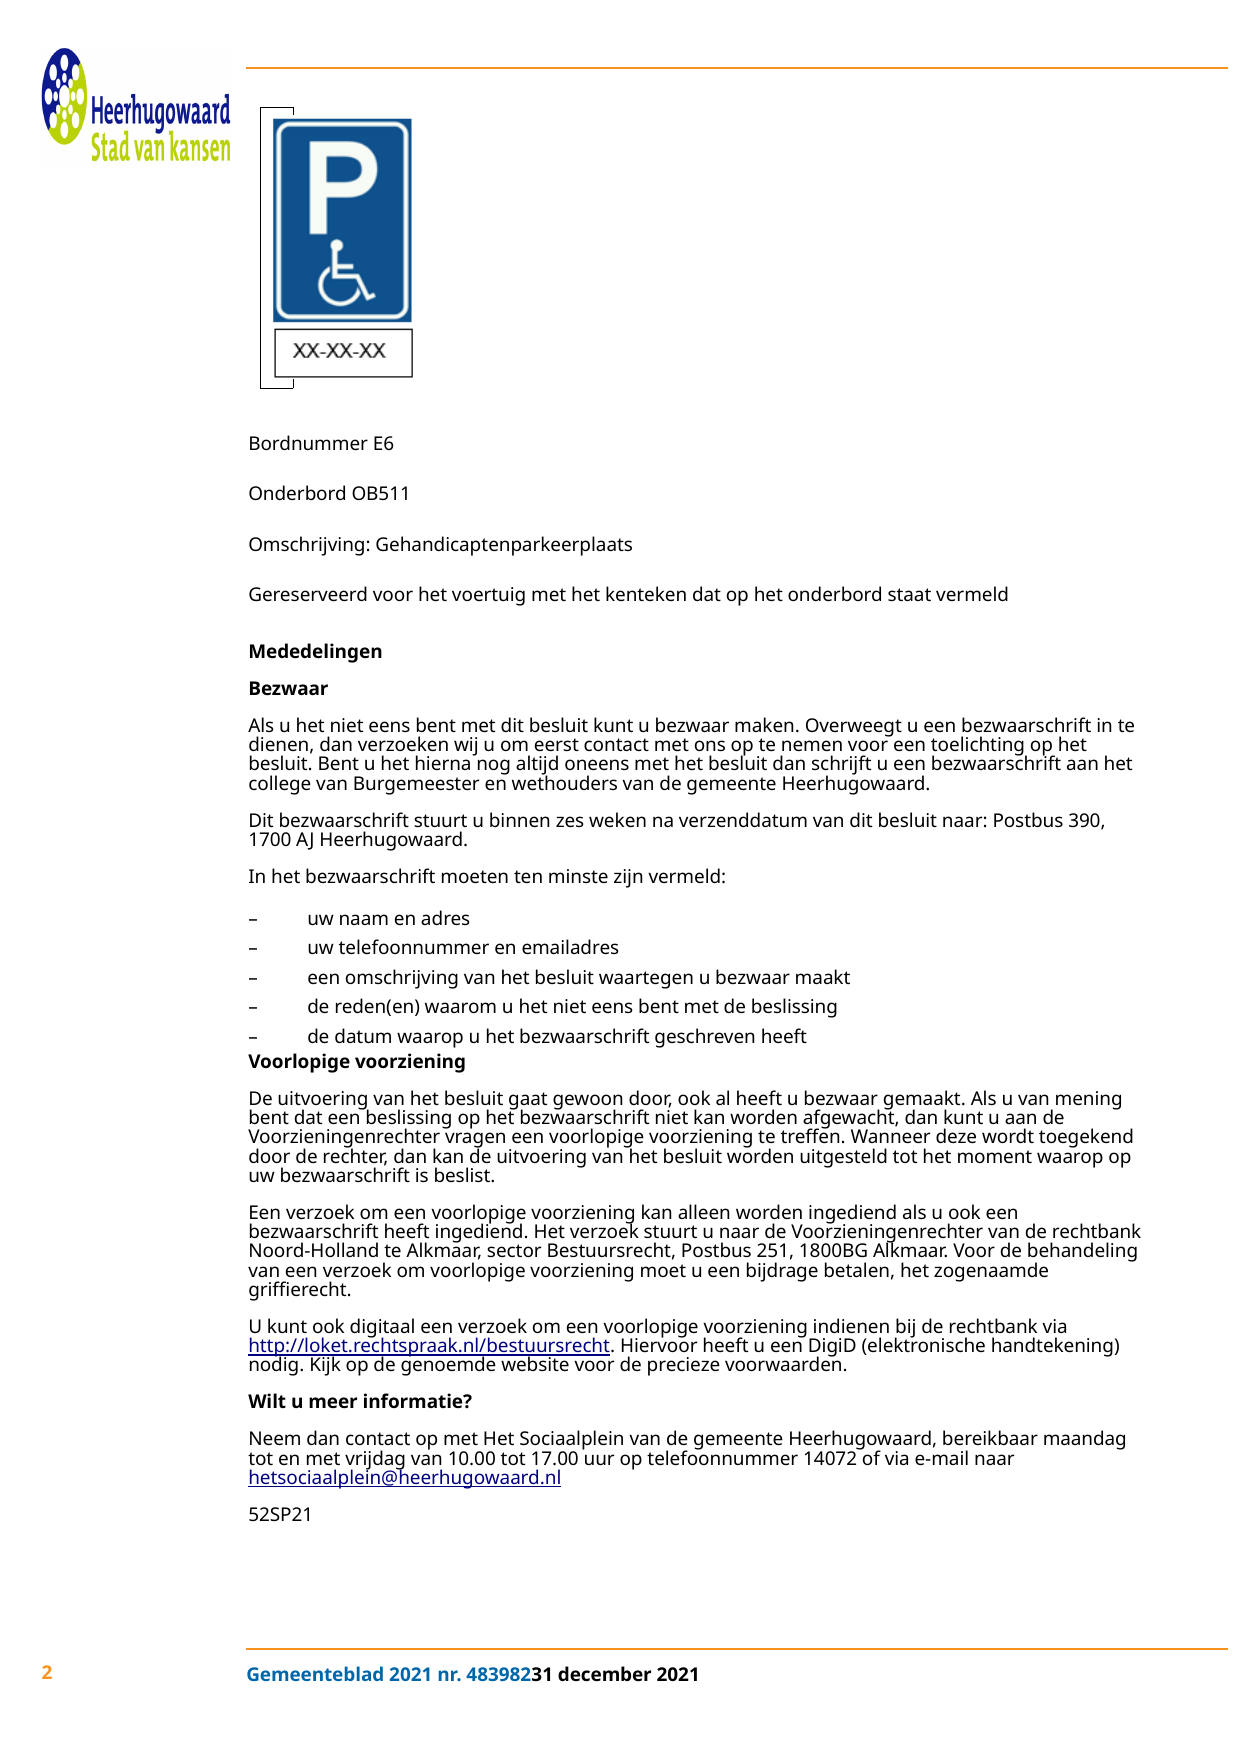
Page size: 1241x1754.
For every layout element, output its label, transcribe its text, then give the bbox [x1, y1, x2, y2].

text Als u het niet eens bent met dit besluit kunt u bezwaar maken. Overweegt u een bezwaarschrift in te dienen, dan verzoeken wij u om eerst contact met ons op te nemen voor een toelichting op het besluit. Bent u het hierna nog altijd oneens met het besluit dan schrijft u een bezwaarschrift aan het college van Burgemeester en wethouders van de gemeente Heerhugowaard. [248, 717, 1152, 794]
text De uitvoering van het besluit gaat gewoon door, ook al heeft u bezwaar gemaakt. Als u van mening bent dat een beslissing op het bezwaarschrift niet kan worden afgewacht, dan kunt u aan de Voorzieningenrechter vragen een voorlopige voorziening te treffen. Wanneer deze wordt toegekend door de rechter, dan kan de uitvoering van het besluit worden uitgesteld tot het moment waarop op uw bezwaarschrift is beslist. [248, 1090, 1152, 1186]
text Een verzoek om een voorlopige voorziening kan alleen worden ingediend als u ook een bezwaarschrift heeft ingediend. Het verzoek stuurt u naar de Voorzieningenrechter van de rechtbank Noord-Holland te Alkmaar, sector Bestuursrecht, Postbus 251, 1800BG Alkmaar. Voor de behandeling van een verzoek om voorlopige voorziening moet u een bijdrage betalen, het zogenaamde griffierecht. [248, 1204, 1152, 1300]
picture [268, 115, 417, 379]
list de reden(en) waarom u het niet eens bent met de beslissing [248, 994, 1152, 1019]
text In het bezwaarschrift moeten ten minste zijn vermeld: [248, 868, 1152, 887]
list uw telefoonnummer en emailadres [248, 934, 1152, 960]
list uw naam en adres [248, 905, 1152, 931]
text Neem dan contact op met Het Sociaalplein van de gemeente Heerhugowaard, bereikbaar maandag tot en met vrijdag van 10.00 tot 17.00 uur op telefoonnummer 14072 of via e-mail naar hetsociaalplein@heerhugowaard.nl [248, 1430, 1152, 1488]
text Onderbord OB511 [248, 481, 1152, 506]
picture [41, 47, 231, 172]
text U kunt ook digitaal een verzoek om een voorlopige voorziening indienen bij de rechtbank via http://loket.rechtspraak.nl/bestuursrecht. Hiervoor heeft u een DigiD (elektronische handtekening) nodig. Kijk op de genoemde website voor de precieze voorwaarden. [248, 1318, 1152, 1376]
list de datum waarop u het bezwaarschrift geschreven heeft [248, 1023, 1152, 1049]
text Bordnummer E6 [248, 430, 1152, 456]
text Mededelingen [248, 643, 1152, 662]
list een omschrijving van het besluit waartegen u bezwaar maakt [248, 964, 1152, 990]
text Gereserveerd voor het voertuig met het kenteken dat op het onderbord staat vermeld [248, 581, 1152, 607]
text Bezwaar [248, 680, 1152, 699]
text Omschrijving: Gehandicaptenparkeerplaats [248, 531, 1152, 557]
text Voorlopige voorziening [248, 1053, 1152, 1072]
text Dit bezwaarschrift stuurt u binnen zes weken na verzenddatum van dit besluit naar: Postbus 390, 1700 AJ Heerhugowaard. [248, 812, 1152, 850]
text Wilt u meer informatie? [248, 1393, 1152, 1413]
text 52SP21 [248, 1506, 1152, 1525]
